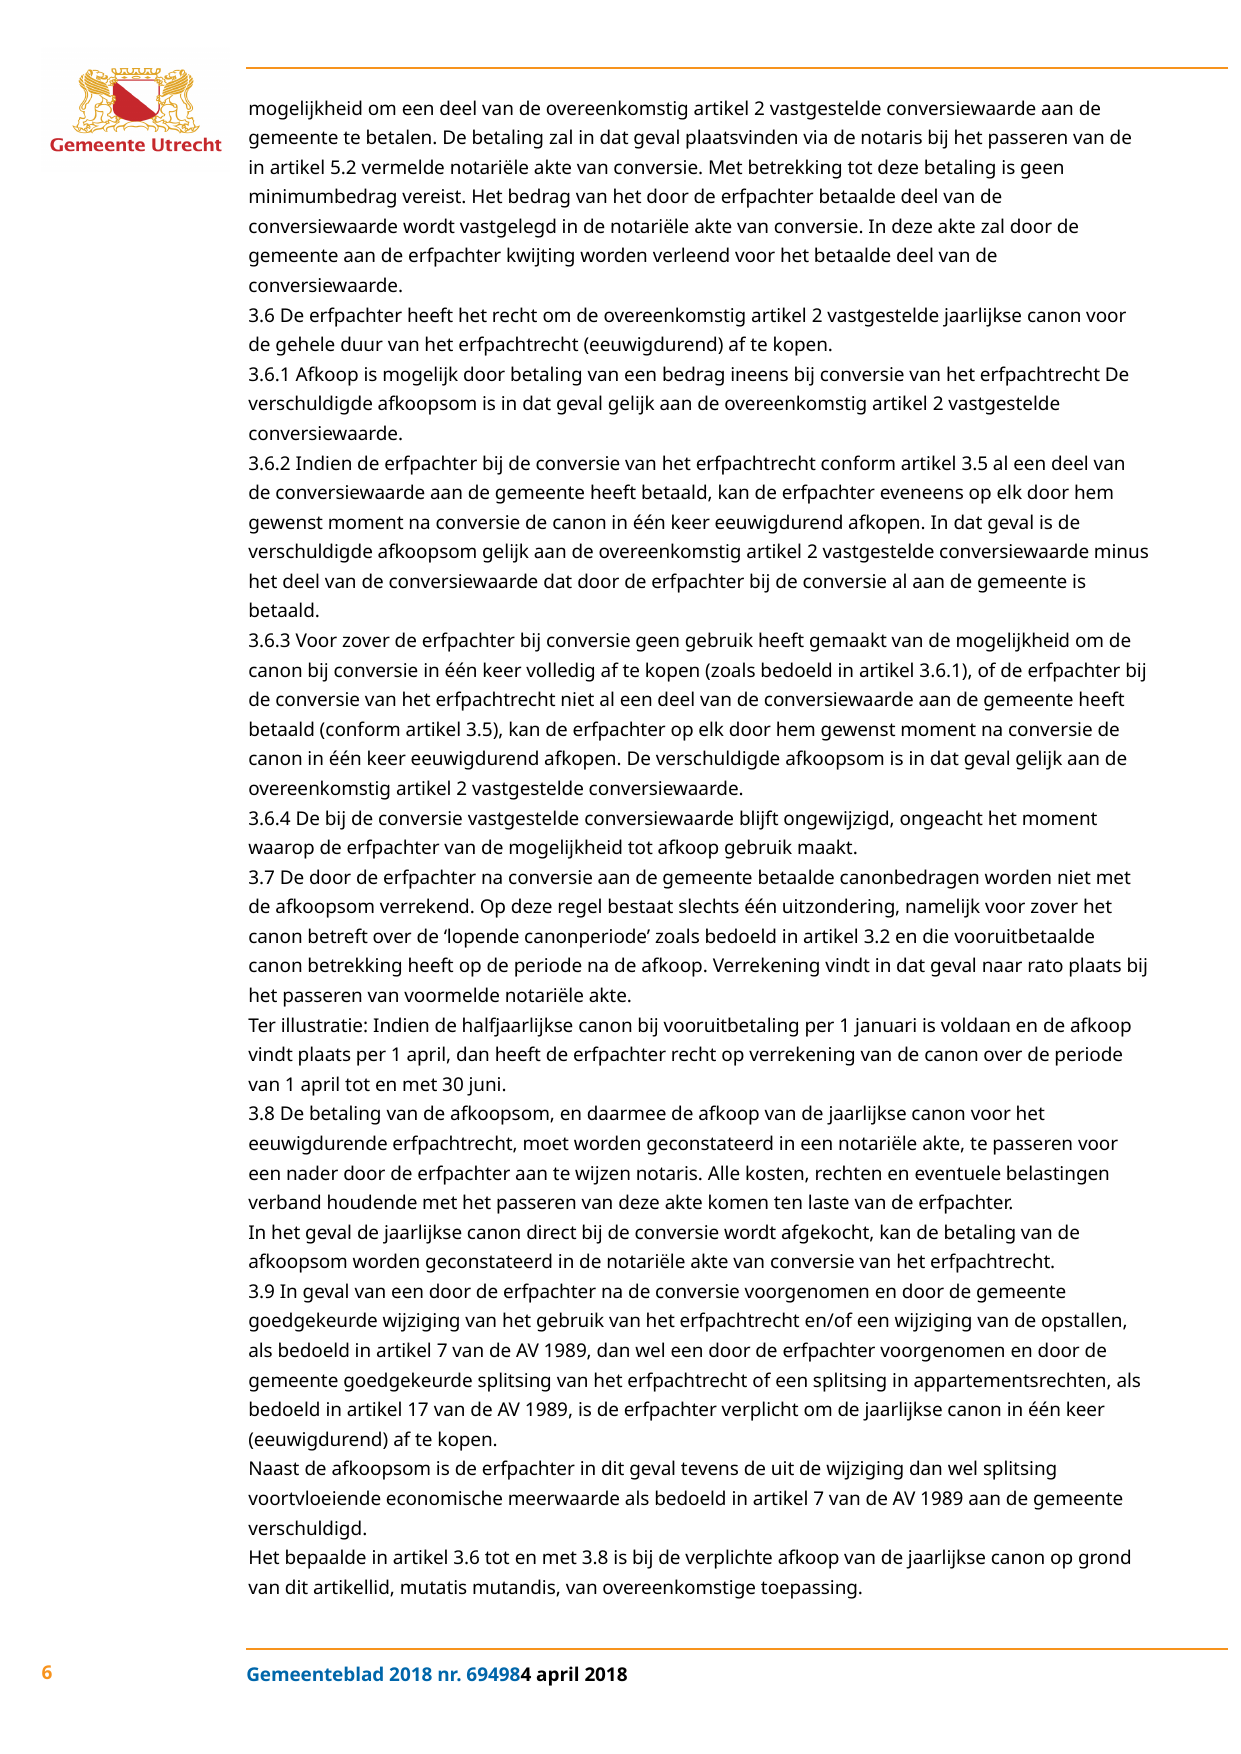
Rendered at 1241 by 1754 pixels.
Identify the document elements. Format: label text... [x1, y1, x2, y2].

text 3.8 De betaling van de afkoopsom, en daarmee de afkoop van de jaarlijkse canon voor het eeuwigdurende erfpachtrecht, moet worden geconstateerd in een notariële akte, te passeren voor een nader door de erfpachter aan te wijzen notaris. Alle kosten, rechten en eventuele belastingen verband houdende met het passeren van deze akte komen ten laste van de erfpachter. [248, 1101, 1152, 1215]
text mogelijkheid om een deel van de overeenkomstig artikel 2 vastgestelde conversiewaarde aan de gemeente te betalen. De betaling zal in dat geval plaatsvinden via de notaris bij het passeren van de in artikel 5.2 vermelde notariële akte van conversie. Met betrekking tot deze betaling is geen minimumbedrag vereist. Het bedrag van het door de erfpachter betaalde deel van de conversiewaarde wordt vastgelegd in de notariële akte van conversie. In deze akte zal door de gemeente aan de erfpachter kwijting worden verleend voor het betaalde deel van de conversiewaarde. [248, 95, 1152, 298]
text Het bepaalde in artikel 3.6 tot en met 3.8 is bij de verplichte afkoop van de jaarlijkse canon op grond van dit artikellid, mutatis mutandis, van overeenkomstige toepassing. [248, 1544, 1152, 1600]
text 3.7 De door de erfpachter na conversie aan de gemeente betaalde canonbedragen worden niet met de afkoopsom verrekend. Op deze regel bestaat slechts één uitzondering, namelijk voor zover het canon betreft over de ‘lopende canonperiode’ zoals bedoeld in artikel 3.2 en die vooruitbetaalde canon betrekking heeft op de periode na de afkoop. Verrekening vindt in dat geval naar rato plaats bij het passeren van voormelde notariële akte. [248, 864, 1152, 1008]
text Ter illustratie: Indien de halfjaarlijkse canon bij vooruitbetaling per 1 januari is voldaan en de afkoop vindt plaats per 1 april, dan heeft de erfpachter recht op verrekening van de canon over de periode van 1 april tot en met 30 juni. [248, 1012, 1152, 1097]
text 3.6.1 Afkoop is mogelijk door betaling van een bedrag ineens bij conversie van het erfpachtrecht De verschuldigde afkoopsom is in dat geval gelijk aan de overeenkomstig artikel 2 vastgestelde conversiewaarde. [248, 361, 1152, 446]
text Naast de afkoopsom is de erfpachter in dit geval tevens de uit de wijziging dan wel splitsing voortvloeiende economische meerwaarde als bedoeld in artikel 7 van de AV 1989 aan de gemeente verschuldigd. [248, 1456, 1152, 1541]
text 3.6.4 De bij de conversie vastgestelde conversiewaarde blijft ongewijzigd, ongeacht het moment waarop de erfpachter van de mogelijkheid tot afkoop gebruik maakt. [248, 805, 1152, 860]
text In het geval de jaarlijkse canon direct bij de conversie wordt afgekocht, kan de betaling van de afkoopsom worden geconstateerd in de notariële akte van conversie van het erfpachtrecht. [248, 1219, 1152, 1274]
text 3.9 In geval van een door de erfpachter na de conversie voorgenomen en door de gemeente goedgekeurde wijziging van het gebruik van het erfpachtrecht en/of een wijziging van de opstallen, als bedoeld in artikel 7 van de AV 1989, dan wel een door de erfpachter voorgenomen en door de gemeente goedgekeurde splitsing van het erfpachtrecht of een splitsing in appartementsrechten, als bedoeld in artikel 17 van de AV 1989, is de erfpachter verplicht om de jaarlijkse canon in één keer (eeuwigdurend) af te kopen. [248, 1278, 1152, 1452]
picture [41, 47, 231, 172]
text 3.6.3 Voor zover de erfpachter bij conversie geen gebruik heeft gemaakt van de mogelijkheid om de canon bij conversie in één keer volledig af te kopen (zoals bedoeld in artikel 3.6.1), of de erfpachter bij de conversie van het erfpachtrecht niet al een deel van de conversiewaarde aan de gemeente heeft betaald (conform artikel 3.5), kan de erfpachter op elk door hem gewenst moment na conversie de canon in één keer eeuwigdurend afkopen. De verschuldigde afkoopsom is in dat geval gelijk aan de overeenkomstig artikel 2 vastgestelde conversiewaarde. [248, 627, 1152, 801]
text 3.6.2 Indien de erfpachter bij de conversie van het erfpachtrecht conform artikel 3.5 al een deel van de conversiewaarde aan de gemeente heeft betaald, kan de erfpachter eveneens op elk door hem gewenst moment na conversie de canon in één keer eeuwigdurend afkopen. In dat geval is de verschuldigde afkoopsom gelijk aan de overeenkomstig artikel 2 vastgestelde conversiewaarde minus het deel van de conversiewaarde dat door de erfpachter bij de conversie al aan de gemeente is betaald. [248, 450, 1152, 623]
text 3.6 De erfpachter heeft het recht om de overeenkomstig artikel 2 vastgestelde jaarlijkse canon voor de gehele duur van het erfpachtrecht (eeuwigdurend) af te kopen. [248, 302, 1152, 357]
